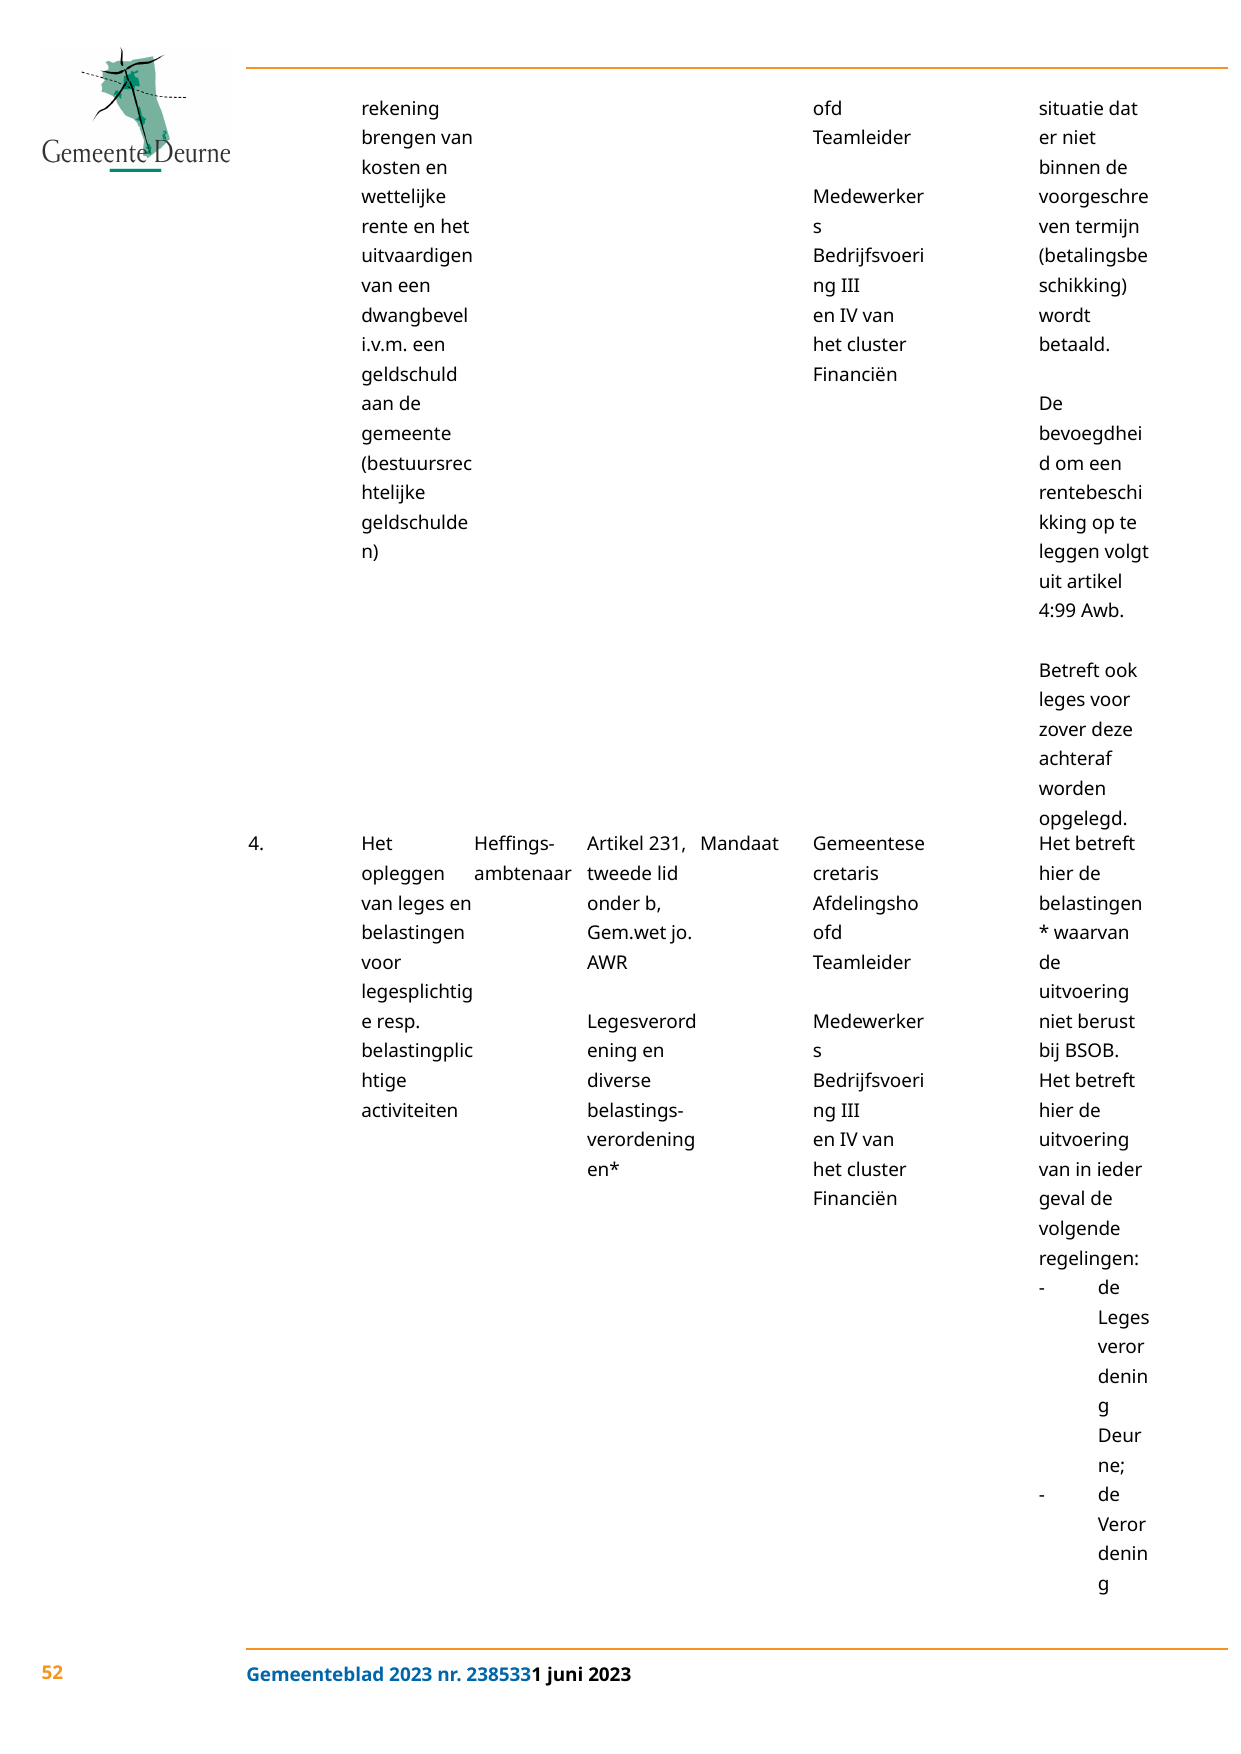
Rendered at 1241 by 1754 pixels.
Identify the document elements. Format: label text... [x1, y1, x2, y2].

table_cell rekening brengen van kosten en wettelijke rente en het uitvaardigen van een dwangbevel i.v.m. een geldschuld aan de gemeente (bestuursrechtelijke geldschulden) [361, 95, 474, 831]
picture [41, 47, 231, 172]
table_cell situatie dat er niet binnen de voorgeschreven termijn (betalingsbeschikking) wordt betaald. De bevoegdheid om een rentebeschikking op te leggen volgt uit artikel 4:99 Awb. Betreft ook leges voor zover deze achteraf worden opgelegd. [1039, 95, 1152, 831]
table_cell Mandaat [700, 831, 813, 1596]
table_cell ofd Teamleider Medewerkers Bedrijfsvoering III en IV van het cluster Financiën [813, 95, 926, 831]
table_cell Gemeentesecretaris Afdelingshoofd Teamleider Medewerkers Bedrijfsvoering III en IV van het cluster Financiën [813, 831, 926, 1596]
table_cell [248, 95, 361, 831]
table_cell [587, 95, 700, 831]
table_cell Het betreft hier de belastingen* waarvan de uitvoering niet berust bij BSOB. Het betreft hier de uitvoering van in ieder geval de volgende regelingen: de Legesverordening Deurne; de Verordening [1039, 831, 1152, 1596]
table_cell Heffings-ambtenaar [474, 831, 587, 1596]
table_cell Artikel 231, tweede lid onder b, Gem.wet jo. AWR Legesverordening en diverse belastings-verordeningen* [587, 831, 700, 1596]
table_cell [700, 95, 813, 831]
table_cell [926, 95, 1038, 831]
table_cell Het opleggen van leges en belastingen voor legesplichtige resp. belastingplichtige activiteiten [361, 831, 474, 1596]
table_cell [926, 831, 1038, 1596]
table_cell [474, 95, 587, 831]
table_cell 4. [248, 831, 361, 1596]
